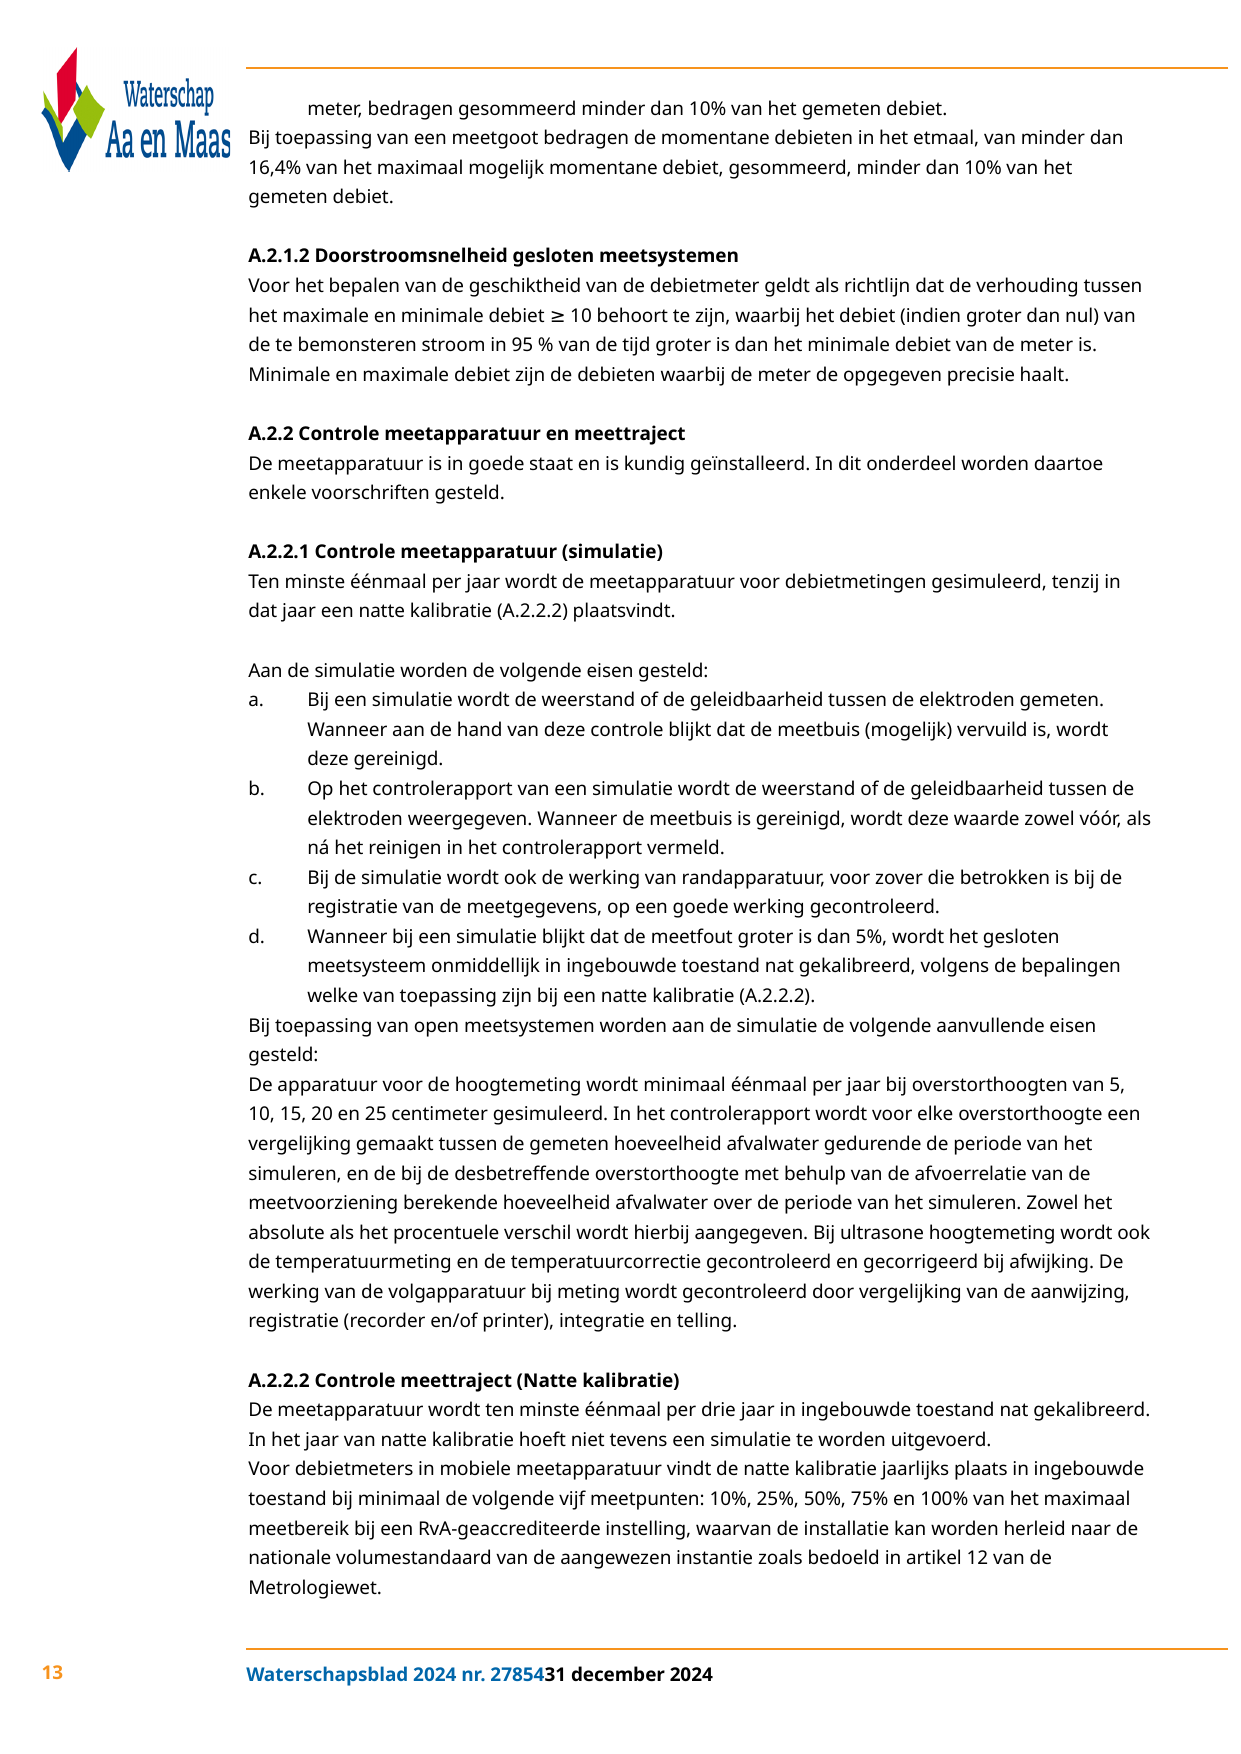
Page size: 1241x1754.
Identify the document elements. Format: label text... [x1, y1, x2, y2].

text A.2.1.2 Doorstroomsnelheid gesloten meetsystemen [248, 243, 1152, 268]
list Wanneer bij een simulatie blijkt dat de meetfout groter is dan 5%, wordt het gesloten meetsysteem onmiddellijk in ingebouwde toestand nat gekalibreerd, volgens de bepalingen welke van toepassing zijn bij een natte kalibratie (A.2.2.2). [248, 923, 1152, 1008]
text A.2.2.1 Controle meetapparatuur (simulatie) [248, 538, 1152, 564]
list meter, bedragen gesommeerd minder dan 10% van het gemeten debiet. [248, 95, 1152, 121]
text De meetapparatuur is in goede staat en is kundig geïnstalleerd. In dit onderdeel worden daartoe enkele voorschriften gesteld. [248, 450, 1152, 505]
text Voor het bepalen van de geschiktheid van de debietmeter geldt als richtlijn dat de verhouding tussen het maximale en minimale debiet ≥ 10 behoort te zijn, waarbij het debiet (indien groter dan nul) van de te bemonsteren stroom in 95 % van de tijd groter is dan het minimale debiet van de meter is. Minimale en maximale debiet zijn de debieten waarbij de meter de opgegeven precisie haalt. [248, 272, 1152, 387]
picture [41, 47, 231, 172]
text Voor debietmeters in mobiele meetapparatuur vindt de natte kalibratie jaarlijks plaats in ingebouwde toestand bij minimaal de volgende vijf meetpunten: 10%, 25%, 50%, 75% en 100% van het maximaal meetbereik bij een RvA-geaccrediteerde instelling, waarvan de installatie kan worden herleid naar de nationale volumestandaard van de aangewezen instantie zoals bedoeld in artikel 12 van de Metrologiewet. [248, 1456, 1152, 1600]
text Ten minste éénmaal per jaar wordt de meetapparatuur voor debietmetingen gesimuleerd, tenzij in dat jaar een natte kalibratie (A.2.2.2) plaatsvindt. [248, 568, 1152, 623]
text Bij toepassing van open meetsystemen worden aan de simulatie de volgende aanvullende eisen gesteld: [248, 1012, 1152, 1067]
text A.2.2 Controle meetapparatuur en meettraject [248, 420, 1152, 446]
text De meetapparatuur wordt ten minste éénmaal per drie jaar in ingebouwde toestand nat gekalibreerd. In het jaar van natte kalibratie hoeft niet tevens een simulatie te worden uitgevoerd. [248, 1396, 1152, 1452]
list Bij een simulatie wordt de weerstand of de geleidbaarheid tussen de elektroden gemeten. Wanneer aan de hand van deze controle blijkt dat de meetbuis (mogelijk) vervuild is, wordt deze gereinigd. [248, 686, 1152, 771]
list Op het controlerapport van een simulatie wordt de weerstand of de geleidbaarheid tussen de elektroden weergegeven. Wanneer de meetbuis is gereinigd, wordt deze waarde zowel vóór, als ná het reinigen in het controlerapport vermeld. [248, 775, 1152, 860]
text Aan de simulatie worden de volgende eisen gesteld: [248, 657, 1152, 683]
text A.2.2.2 Controle meettraject (Natte kalibratie) [248, 1367, 1152, 1393]
text De apparatuur voor de hoogtemeting wordt minimaal éénmaal per jaar bij overstorthoogten van 5, 10, 15, 20 en 25 centimeter gesimuleerd. In het controlerapport wordt voor elke overstorthoogte een vergelijking gemaakt tussen de gemeten hoeveelheid afvalwater gedurende de periode van het simuleren, en de bij de desbetreffende overstorthoogte met behulp van de afvoerrelatie van de meetvoorziening berekende hoeveelheid afvalwater over de periode van het simuleren. Zowel het absolute als het procentuele verschil wordt hierbij aangegeven. Bij ultrasone hoogtemeting wordt ook de temperatuurmeting en de temperatuurcorrectie gecontroleerd en gecorrigeerd bij afwijking. De werking van de volgapparatuur bij meting wordt gecontroleerd door vergelijking van de aanwijzing, registratie (recorder en/of printer), integratie en telling. [248, 1071, 1152, 1333]
list Bij de simulatie wordt ook de werking van randapparatuur, voor zover die betrokken is bij de registratie van de meetgegevens, op een goede werking gecontroleerd. [248, 864, 1152, 919]
text Bij toepassing van een meetgoot bedragen de momentane debieten in het etmaal, van minder dan 16,4% van het maximaal mogelijk momentane debiet, gesommeerd, minder dan 10% van het gemeten debiet. [248, 124, 1152, 209]
